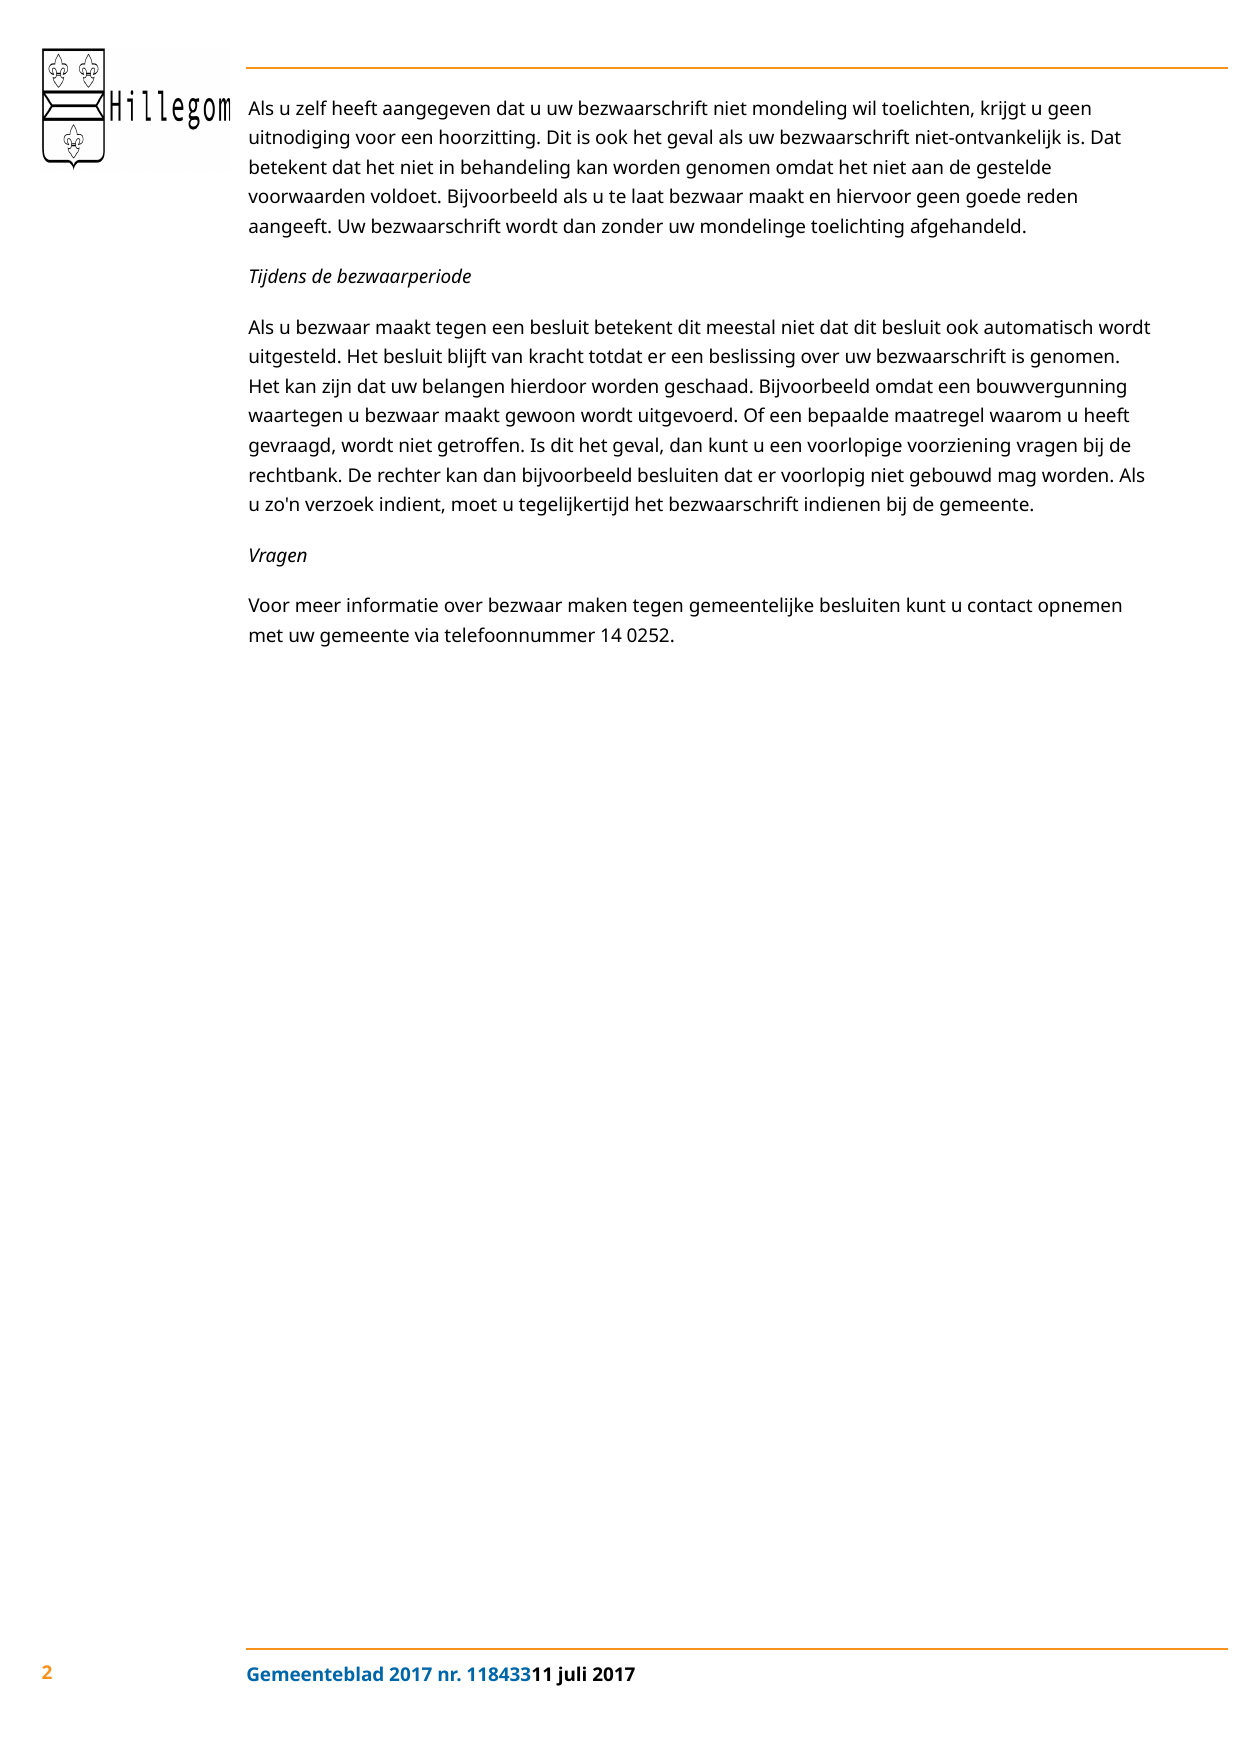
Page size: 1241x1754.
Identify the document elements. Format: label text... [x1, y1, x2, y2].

text Als u zelf heeft aangegeven dat u uw bezwaarschrift niet mondeling wil toelichten, krijgt u geen uitnodiging voor een hoorzitting. Dit is ook het geval als uw bezwaarschrift niet-ontvankelijk is. Dat betekent dat het niet in behandeling kan worden genomen omdat het niet aan de gestelde voorwaarden voldoet. Bijvoorbeeld als u te laat bezwaar maakt en hiervoor geen goede reden aangeeft. Uw bezwaarschrift wordt dan zonder uw mondelinge toelichting afgehandeld. [248, 95, 1152, 239]
picture [41, 47, 231, 172]
text Als u bezwaar maakt tegen een besluit betekent dit meestal niet dat dit besluit ook automatisch wordt uitgesteld. Het besluit blijft van kracht totdat er een beslissing over uw bezwaarschrift is genomen. Het kan zijn dat uw belangen hierdoor worden geschaad. Bijvoorbeeld omdat een bouwvergunning waartegen u bezwaar maakt gewoon wordt uitgevoerd. Of een bepaalde maatregel waarom u heeft gevraagd, wordt niet getroffen. Is dit het geval, dan kunt u een voorlopige voorziening vragen bij de rechtbank. De rechter kan dan bijvoorbeeld besluiten dat er voorlopig niet gebouwd mag worden. Als u zo'n verzoek indient, moet u tegelijkertijd het bezwaarschrift indienen bij de gemeente. [248, 314, 1152, 517]
text Vragen [248, 542, 1152, 568]
text Tijdens de bezwaarperiode [248, 263, 1152, 289]
text Voor meer informatie over bezwaar maken tegen gemeentelijke besluiten kunt u contact opnemen met uw gemeente via telefoonnummer 14 0252. [248, 592, 1152, 648]
